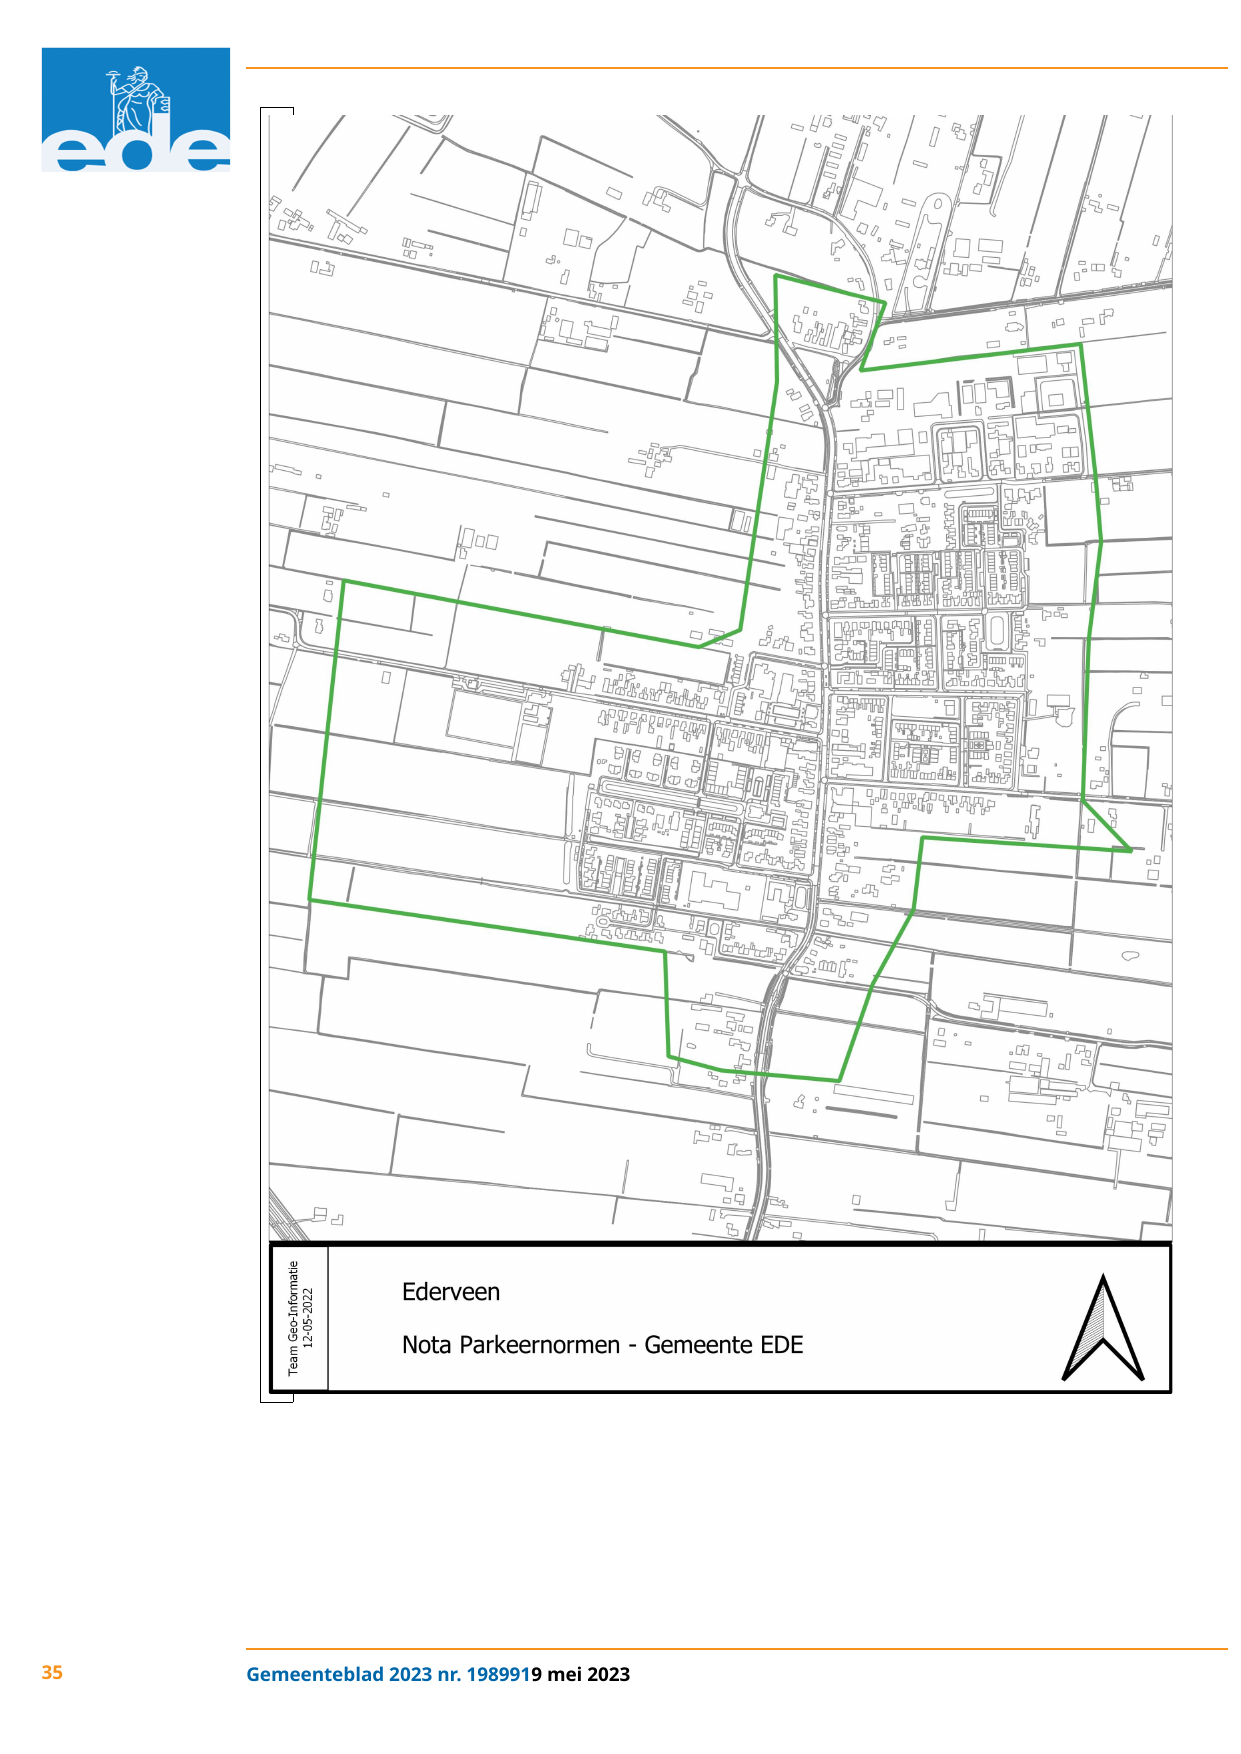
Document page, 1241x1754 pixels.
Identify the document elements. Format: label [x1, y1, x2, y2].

picture [41, 47, 231, 172]
picture [268, 115, 1173, 1394]
